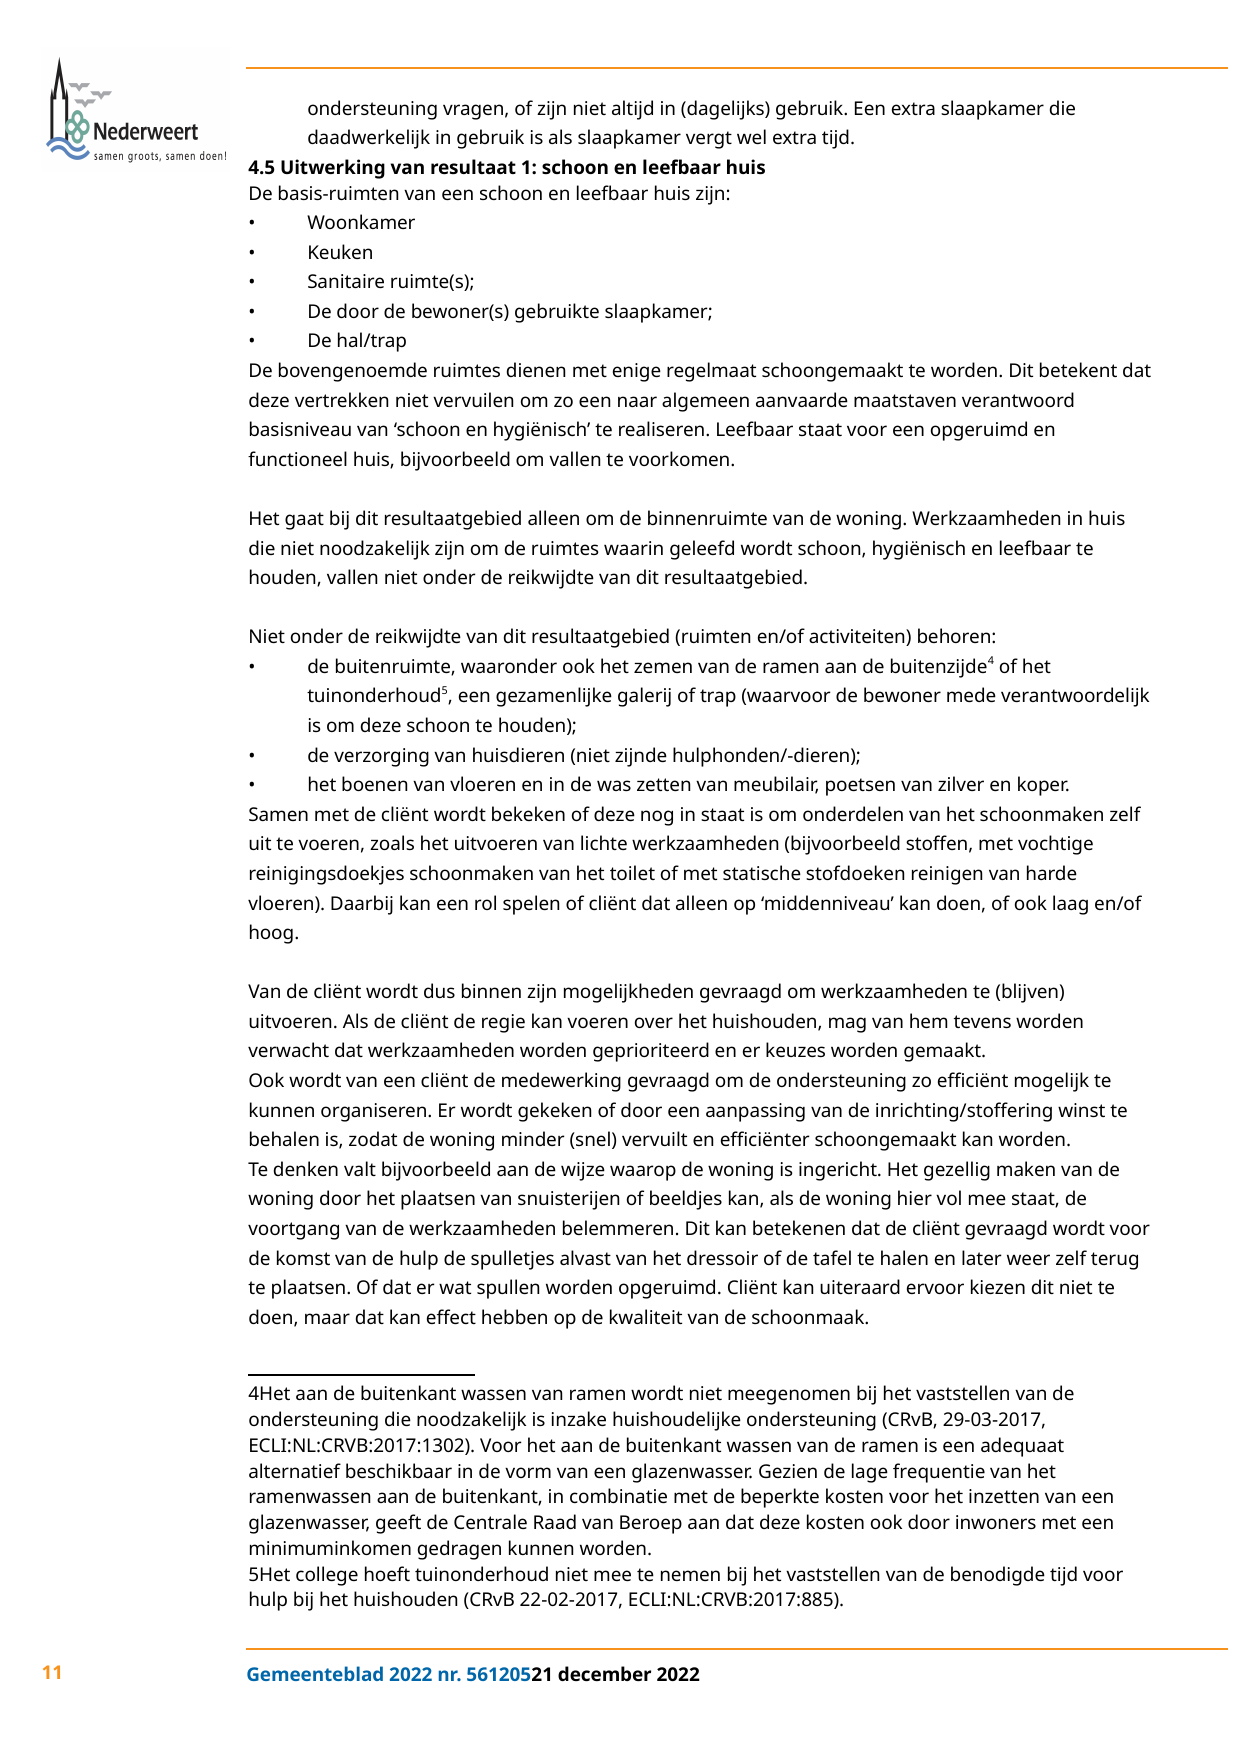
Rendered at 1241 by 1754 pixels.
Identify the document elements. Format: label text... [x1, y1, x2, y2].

text Niet onder de reikwijdte van dit resultaatgebied (ruimten en/of activiteiten) behoren: [248, 623, 1152, 649]
text Samen met de cliënt wordt bekeken of deze nog in staat is om onderdelen van het schoonmaken zelf uit te voeren, zoals het uitvoeren van lichte werkzaamheden (bijvoorbeeld stoffen, met vochtige reinigingsdoekjes schoonmaken van het toilet of met statische stofdoeken reinigen van harde vloeren). Daarbij kan een rol spelen of cliënt dat alleen op ‘middenniveau’ kan doen, of ook laag en/of hoog. [248, 801, 1152, 945]
list De hal/trap [248, 328, 1152, 353]
text Ook wordt van een cliënt de medewerking gevraagd om de ondersteuning zo efficiënt mogelijk te kunnen organiseren. Er wordt gekeken of door een aanpassing van de inrichting/stoffering winst te behalen is, zodat de woning minder (snel) vervuilt en efficiënter schoongemaakt kan worden. [248, 1067, 1152, 1152]
list de verzorging van huisdieren (niet zijnde hulphonden/-dieren); [248, 742, 1152, 767]
list Keuken [248, 239, 1152, 264]
list Het college hoeft tuinonderhoud niet mee te nemen bij het vaststellen van de benodigde tijd voor hulp bij het huishouden (CRvB 22-02-2017, ECLI:NL:CRVB:2017:885). [248, 1561, 1152, 1612]
list Sanitaire ruimte(s); [248, 268, 1152, 294]
text 4.5 Uitwerking van resultaat 1: schoon en leefbaar huis [248, 154, 1152, 180]
list ondersteuning vragen, of zijn niet altijd in (dagelijks) gebruik. Een extra slaapkamer die daadwerkelijk in gebruik is als slaapkamer vergt wel extra tijd. [248, 95, 1152, 150]
text De basis-ruimten van een schoon en leefbaar huis zijn: [248, 180, 1152, 205]
list Het aan de buitenkant wassen van ramen wordt niet meegenomen bij het vaststellen van de ondersteuning die noodzakelijk is inzake huishoudelijke ondersteuning (CRvB, 29-03-2017, ECLI:NL:CRVB:2017:1302). Voor het aan de buitenkant wassen van de ramen is een adequaat alternatief beschikbaar in de vorm van een glazenwasser. Gezien de lage frequentie van het ramenwassen aan de buitenkant, in combinatie met de beperkte kosten voor het inzetten van een glazenwasser, geeft de Centrale Raad van Beroep aan dat deze kosten ook door inwoners met een minimuminkomen gedragen kunnen worden. [248, 1381, 1152, 1561]
text Het gaat bij dit resultaatgebied alleen om de binnenruimte van de woning. Werkzaamheden in huis die niet noodzakelijk zijn om de ruimtes waarin geleefd wordt schoon, hygiënisch en leefbaar te houden, vallen niet onder de reikwijdte van dit resultaatgebied. [248, 505, 1152, 590]
list het boenen van vloeren en in de was zetten van meubilair, poetsen van zilver en koper. [248, 771, 1152, 797]
text Van de cliënt wordt dus binnen zijn mogelijkheden gevraagd om werkzaamheden te (blijven) uitvoeren. Als de cliënt de regie kan voeren over het huishouden, mag van hem tevens worden verwacht dat werkzaamheden worden geprioriteerd en er keuzes worden gemaakt. [248, 978, 1152, 1063]
list de buitenruimte, waaronder ook het zemen van de ramen aan de buitenzijde of het tuinonderhoud, een gezamenlijke galerij of trap (waarvoor de bewoner mede verantwoordelijk is om deze schoon te houden); [248, 653, 1152, 738]
list Woonkamer [248, 209, 1152, 235]
text De bovengenoemde ruimtes dienen met enige regelmaat schoongemaakt te worden. Dit betekent dat deze vertrekken niet vervuilen om zo een naar algemeen aanvaarde maatstaven verantwoord basisniveau van ‘schoon en hygiënisch’ te realiseren. Leefbaar staat voor een opgeruimd en functioneel huis, bijvoorbeeld om vallen te voorkomen. [248, 357, 1152, 472]
picture [41, 47, 231, 172]
list De door de bewoner(s) gebruikte slaapkamer; [248, 298, 1152, 324]
text Te denken valt bijvoorbeeld aan de wijze waarop de woning is ingericht. Het gezellig maken van de woning door het plaatsen van snuisterijen of beeldjes kan, als de woning hier vol mee staat, de voortgang van de werkzaamheden belemmeren. Dit kan betekenen dat de cliënt gevraagd wordt voor de komst van de hulp de spulletjes alvast van het dressoir of de tafel te halen en later weer zelf terug te plaatsen. Of dat er wat spullen worden opgeruimd. Cliënt kan uiteraard ervoor kiezen dit niet te doen, maar dat kan effect hebben op de kwaliteit van de schoonmaak. [248, 1156, 1152, 1329]
